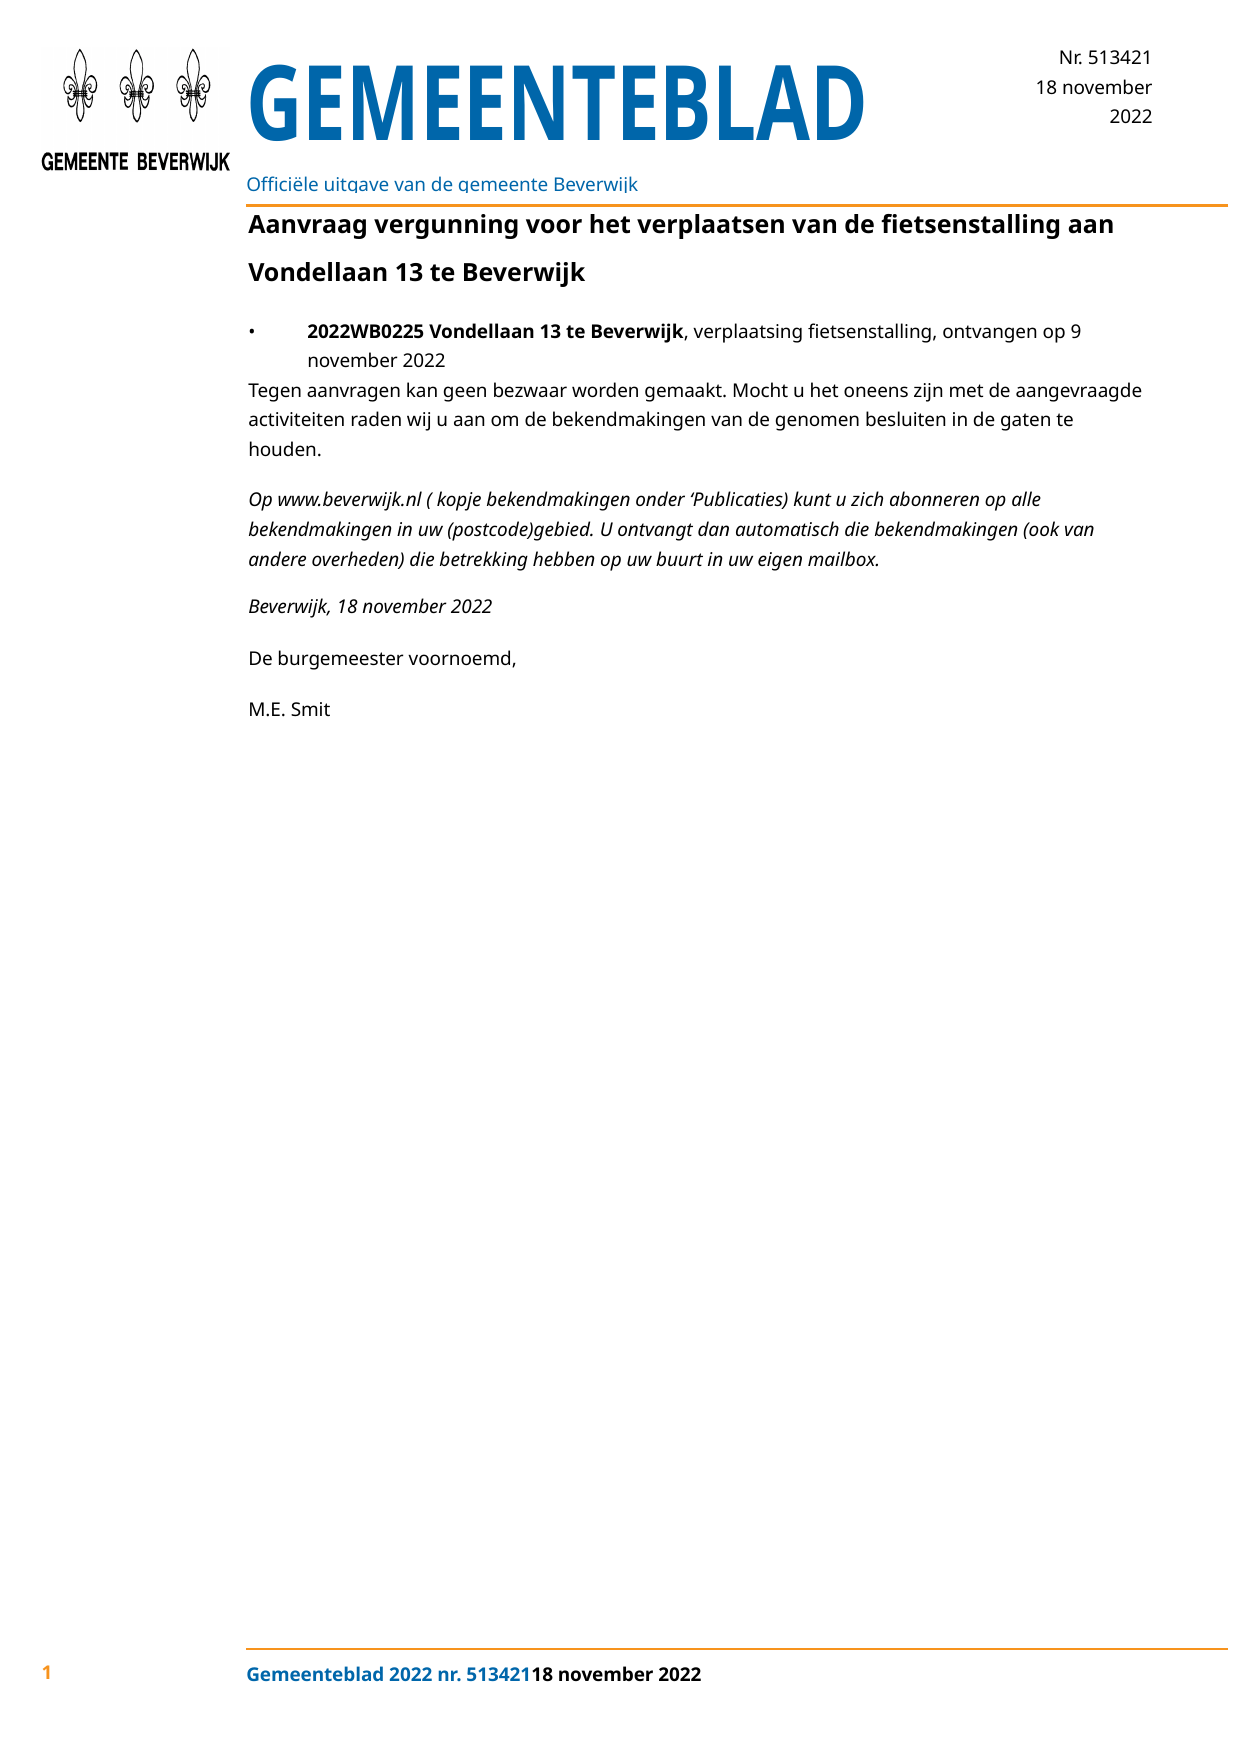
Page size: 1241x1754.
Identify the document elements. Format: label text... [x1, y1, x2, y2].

picture [41, 47, 231, 172]
text Beverwijk, 18 november 2022 [248, 594, 1152, 619]
text Aanvraag vergunning voor het verplaatsen van de fietsenstalling aan Vondellaan 13 te Beverwijk [248, 207, 1152, 288]
list 2022WB0225 Vondellaan 13 te Beverwijk, verplaatsing fietsenstalling, ontvangen op 9 november 2022 [248, 318, 1152, 373]
text Op www.beverwijk.nl ( kopje bekendmakingen onder ‘Publicaties) kunt u zich abonneren op alle bekendmakingen in uw (postcode)gebied. U ontvangt dan automatisch die bekendmakingen (ook van andere overheden) die betrekking hebben op uw buurt in uw eigen mailbox. [248, 487, 1152, 572]
text M.E. Smit [248, 697, 1152, 722]
text De burgemeester voornoemd, [248, 645, 1152, 671]
text Tegen aanvragen kan geen bezwaar worden gemaakt. Mocht u het oneens zijn met de aangevraagde activiteiten raden wij u aan om de bekendmakingen van de genomen besluiten in de gaten te houden. [248, 377, 1152, 462]
